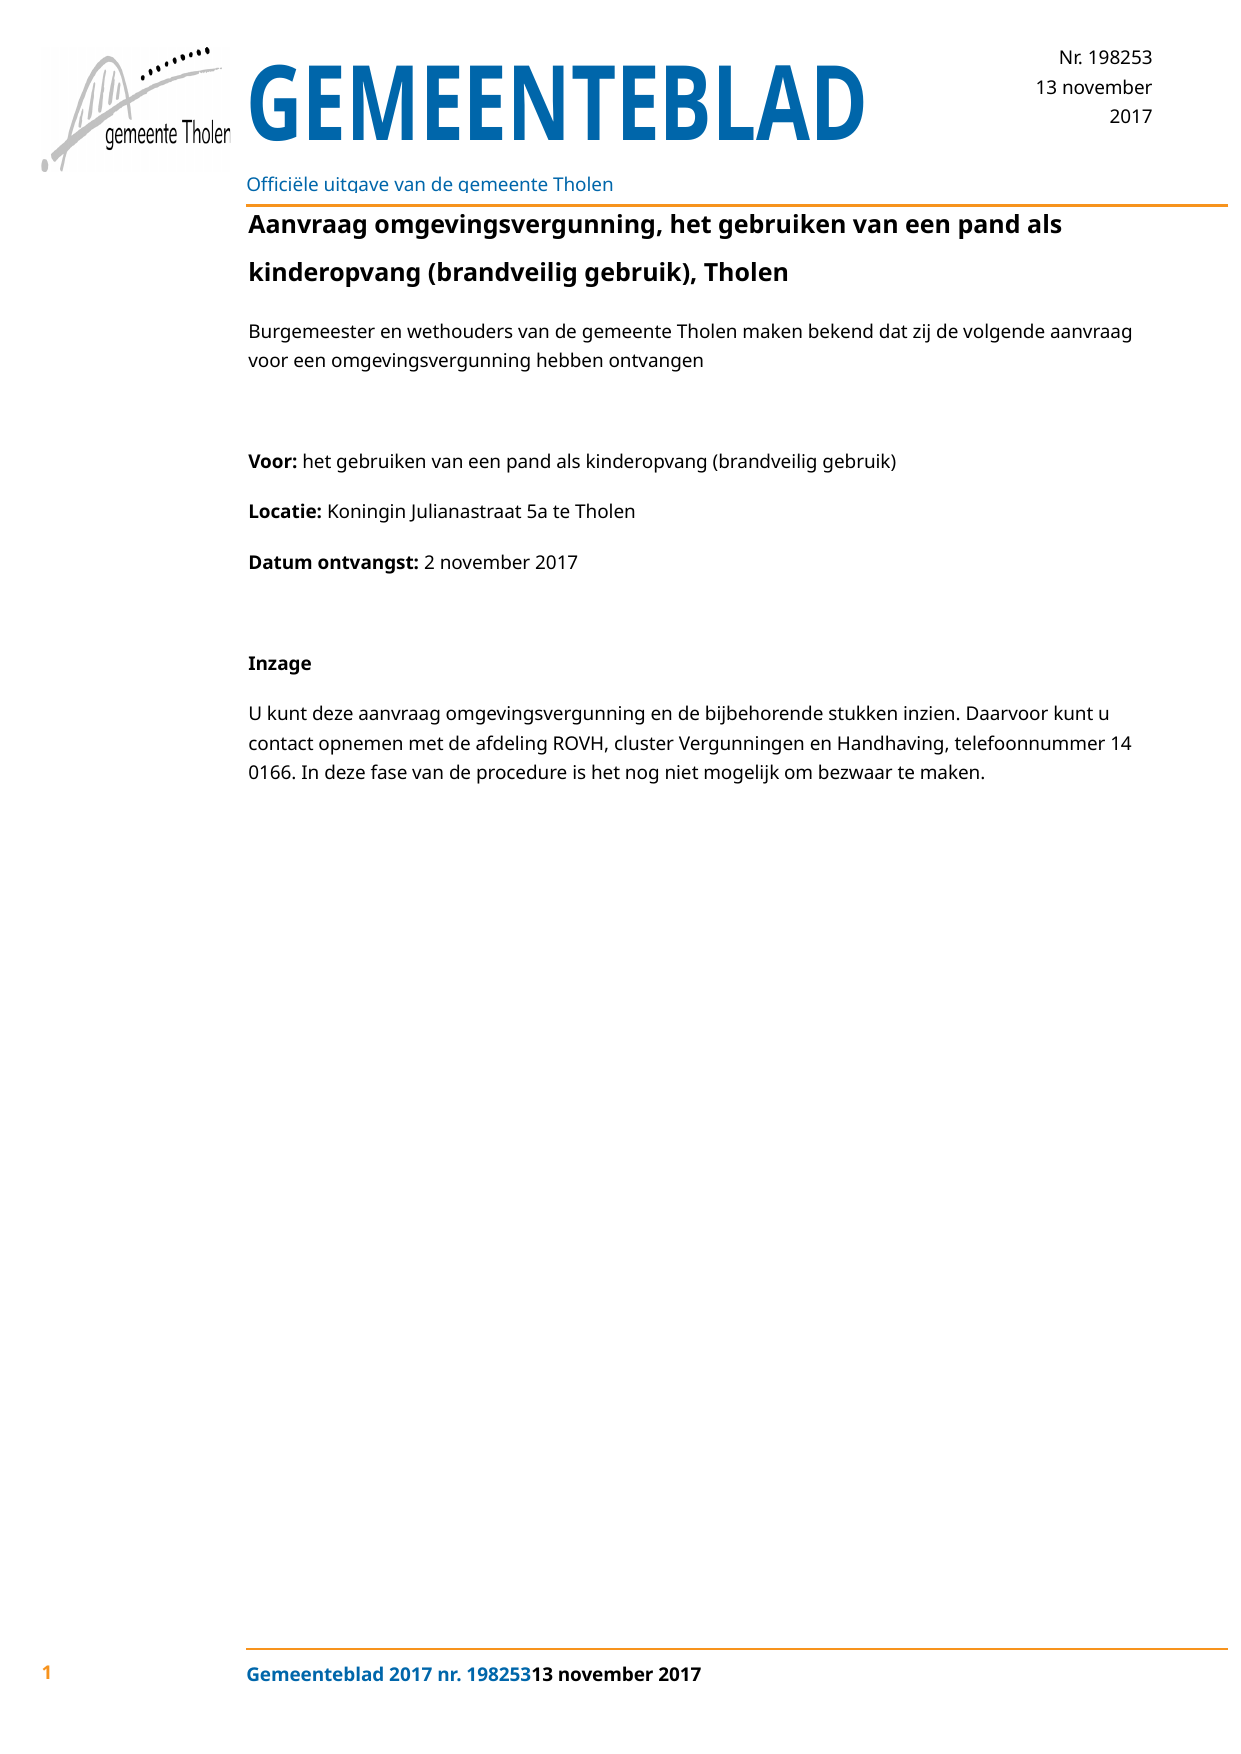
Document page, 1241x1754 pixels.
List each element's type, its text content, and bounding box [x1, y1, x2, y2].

text Aanvraag omgevingsvergunning, het gebruiken van een pand als kinderopvang (brandveilig gebruik), Tholen [248, 207, 1152, 288]
text Inzage [248, 650, 1152, 676]
text Datum ontvangst: 2 november 2017 [248, 549, 1152, 575]
text Burgemeester en wethouders van de gemeente Tholen maken bekend dat zij de volgende aanvraag voor een omgevingsvergunning hebben ontvangen [248, 318, 1152, 373]
text Locatie: Koningin Julianastraat 5a te Tholen [248, 499, 1152, 524]
text U kunt deze aanvraag omgevingsvergunning en de bijbehorende stukken inzien. Daarvoor kunt u contact opnemen met de afdeling ROVH, cluster Vergunningen en Handhaving, telefoonnummer 14 0166. In deze fase van de procedure is het nog niet mogelijk om bezwaar te maken. [248, 700, 1152, 785]
text Voor: het gebruiken van een pand als kinderopvang (brandveilig gebruik) [248, 448, 1152, 474]
picture [41, 47, 231, 172]
